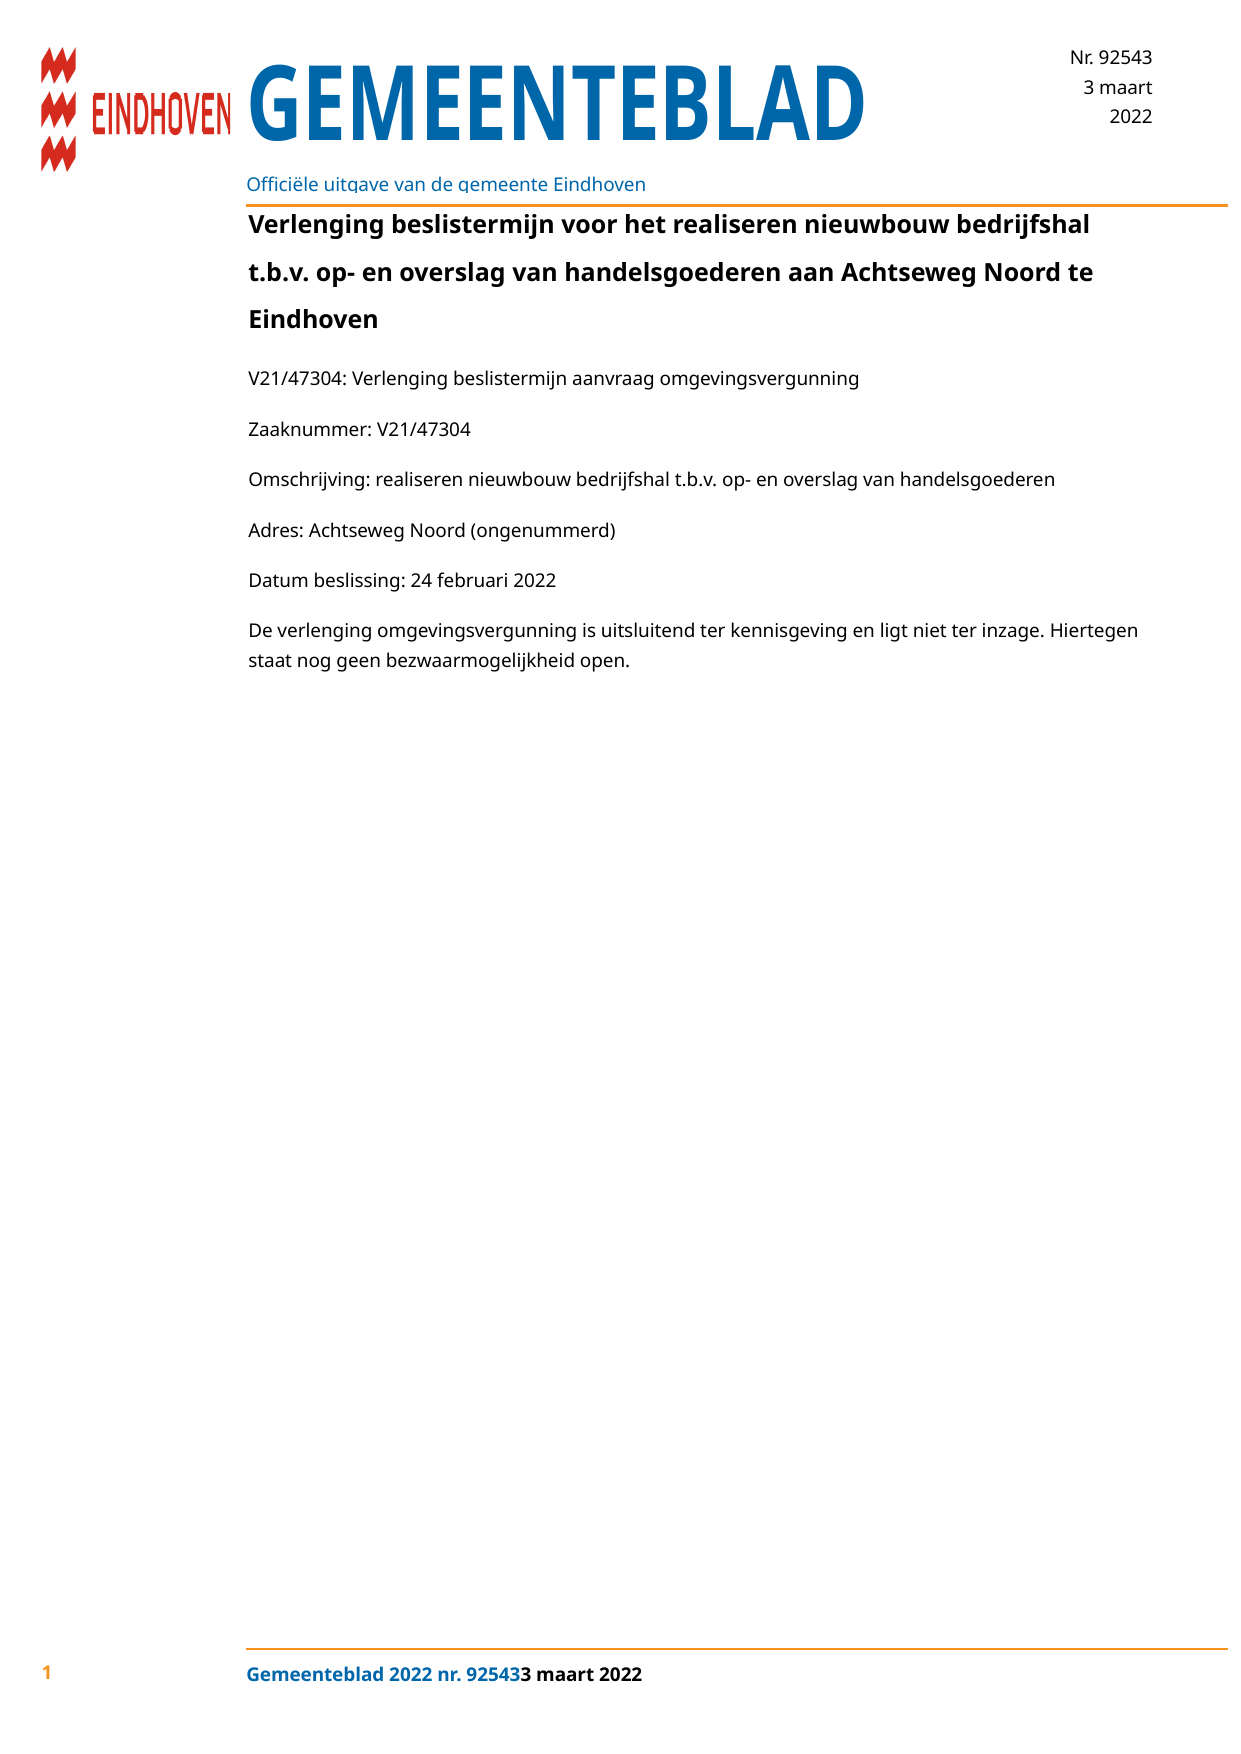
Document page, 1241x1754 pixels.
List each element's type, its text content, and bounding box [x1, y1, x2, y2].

text Datum beslissing: 24 februari 2022 [248, 567, 1152, 593]
text V21/47304: Verlenging beslistermijn aanvraag omgevingsvergunning [248, 366, 1152, 391]
text Verlenging beslistermijn voor het realiseren nieuwbouw bedrijfshal t.b.v. op- en overslag van handelsgoederen aan Achtseweg Noord te Eindhoven [248, 207, 1152, 336]
picture [41, 47, 231, 172]
text Zaaknummer: V21/47304 [248, 416, 1152, 442]
text Adres: Achtseweg Noord (ongenummerd) [248, 517, 1152, 542]
text Omschrijving: realiseren nieuwbouw bedrijfshal t.b.v. op- en overslag van handelsgoederen [248, 466, 1152, 492]
text De verlenging omgevingsvergunning is uitsluitend ter kennisgeving en ligt niet ter inzage. Hiertegen staat nog geen bezwaarmogelijkheid open. [248, 618, 1152, 673]
